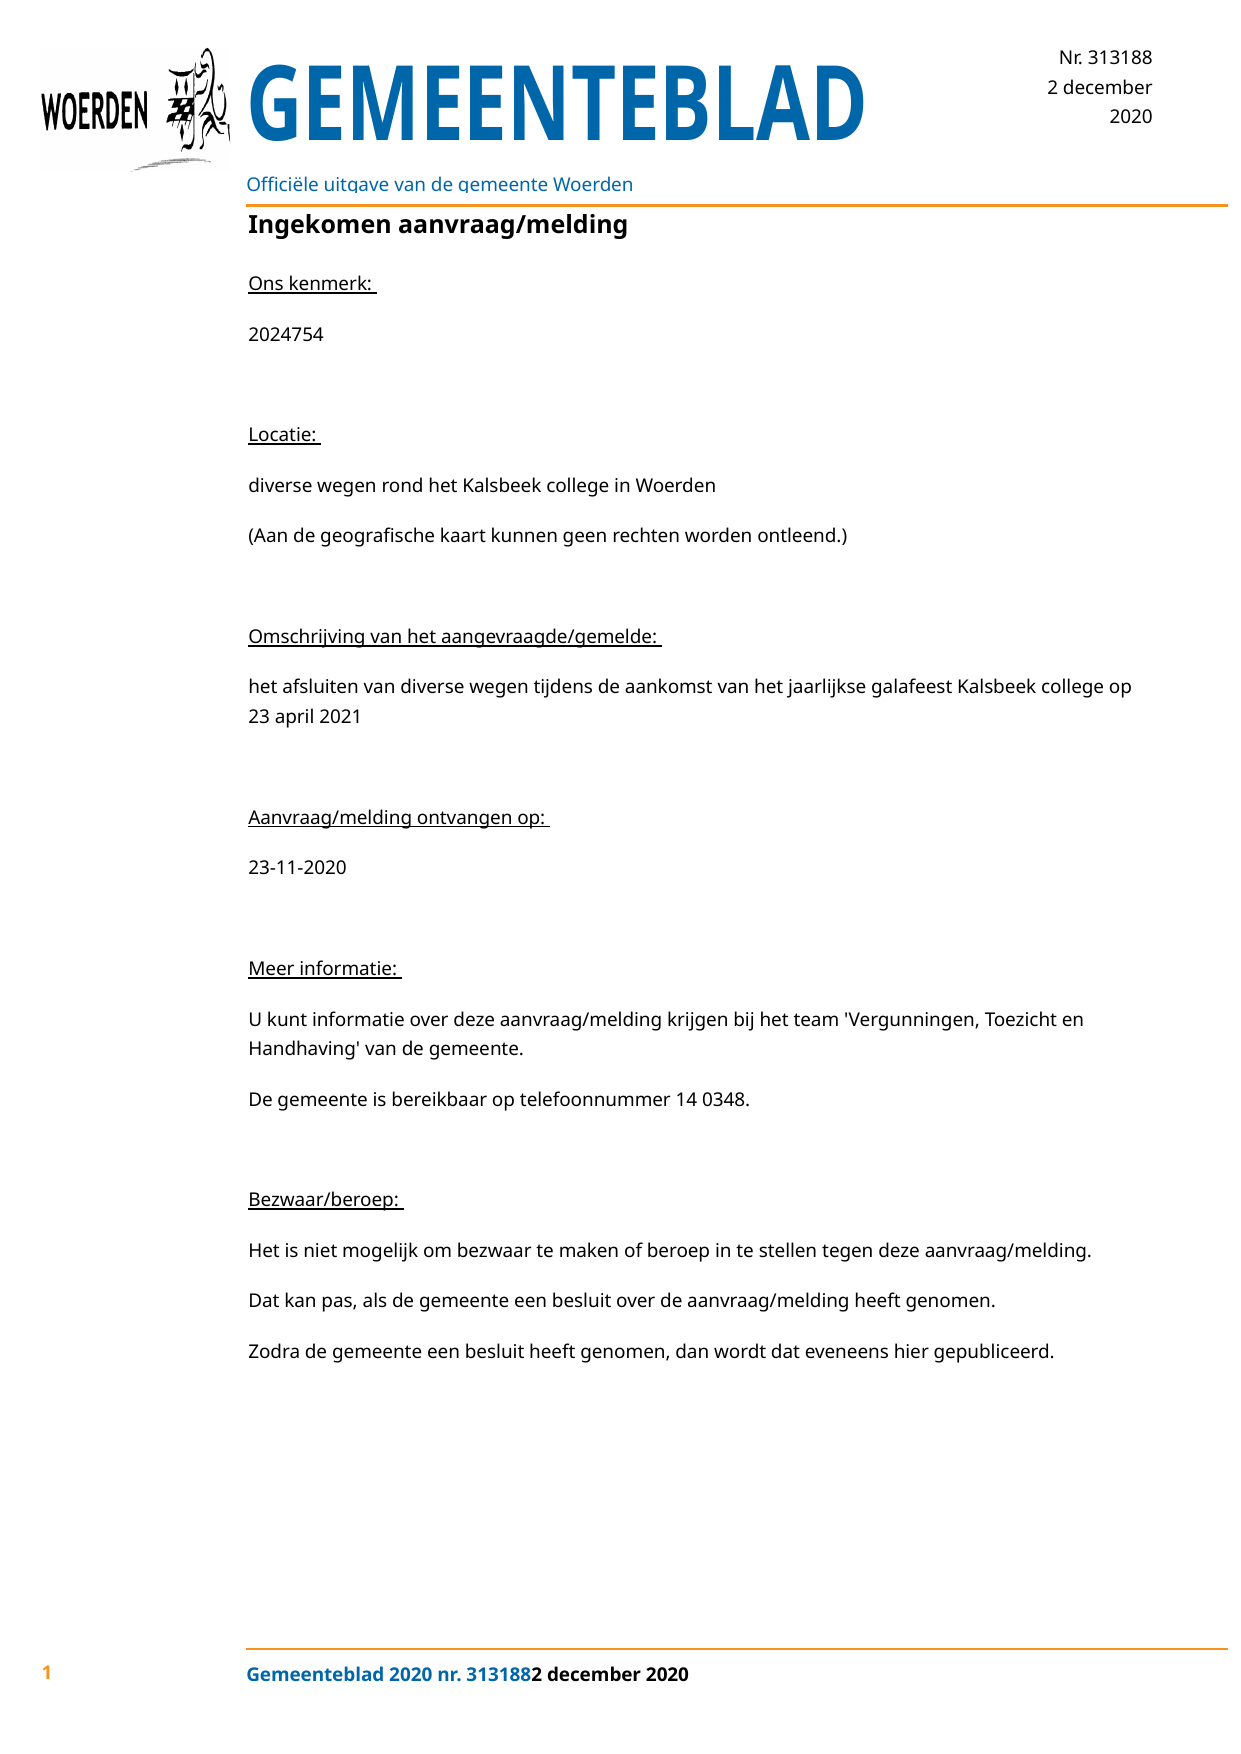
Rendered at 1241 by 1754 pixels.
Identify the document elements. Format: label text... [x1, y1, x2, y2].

text Ingekomen aanvraag/melding [248, 207, 1152, 241]
text (Aan de geografische kaart kunnen geen rechten worden ontleend.) [248, 522, 1152, 548]
picture [41, 47, 231, 172]
text Ons kenmerk: [248, 270, 1152, 296]
text het afsluiten van diverse wegen tijdens de aankomst van het jaarlijkse galafeest Kalsbeek college op 23 april 2021 [248, 674, 1152, 729]
text Omschrijving van het aangevraagde/gemelde: [248, 623, 1152, 649]
text Locatie: [248, 422, 1152, 447]
text U kunt informatie over deze aanvraag/melding krijgen bij het team 'Vergunningen, Toezicht en Handhaving' van de gemeente. [248, 1006, 1152, 1061]
text 2024754 [248, 321, 1152, 346]
text Aanvraag/melding ontvangen op: [248, 804, 1152, 830]
text Zodra de gemeente een besluit heeft genomen, dan wordt dat eveneens hier gepubliceerd. [248, 1338, 1152, 1363]
text Dat kan pas, als de gemeente een besluit over de aanvraag/melding heeft genomen. [248, 1287, 1152, 1313]
text Het is niet mogelijk om bezwaar te maken of beroep in te stellen tegen deze aanvraag/melding. [248, 1237, 1152, 1263]
text Meer informatie: [248, 955, 1152, 981]
text 23-11-2020 [248, 854, 1152, 880]
text diverse wegen rond het Kalsbeek college in Woerden [248, 472, 1152, 498]
text De gemeente is bereikbaar op telefoonnummer 14 0348. [248, 1086, 1152, 1111]
text Bezwaar/beroep: [248, 1187, 1152, 1212]
